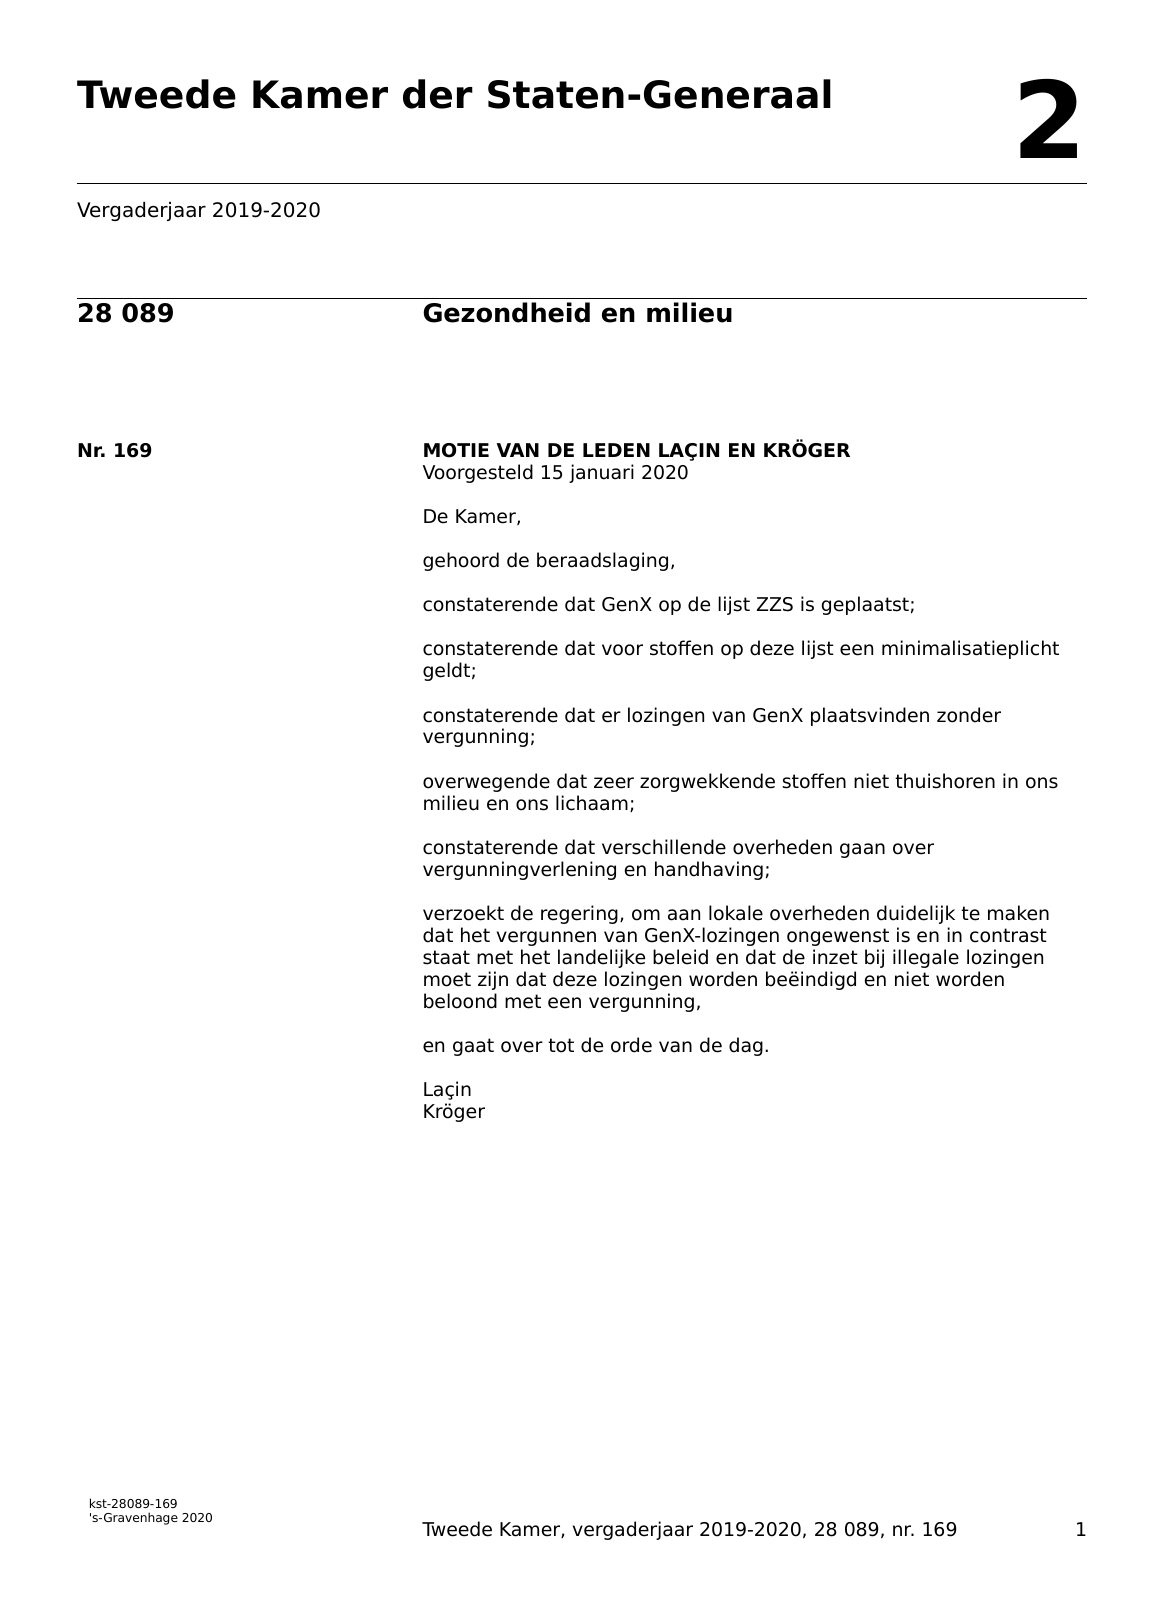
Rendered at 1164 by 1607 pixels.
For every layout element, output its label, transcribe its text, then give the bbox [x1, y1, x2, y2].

text kst-28089-169 [88, 1497, 323, 1511]
table_header 2 [886, 59, 1087, 183]
subtitle Nr. 169 MOTIE VAN DE LEDEN LAÇIN EN KRÖGER [77, 440, 1087, 462]
text Voorgesteld 15 januari 2020 [422, 462, 1087, 484]
text overwegende dat zeer zorgwekkende stoffen niet thuishoren in ons milieu en ons lichaam; [422, 771, 1087, 814]
text constaterende dat GenX op de lijst ZZS is geplaatst; [422, 594, 1087, 616]
text Laçin [422, 1079, 1087, 1101]
text Kröger [422, 1101, 1087, 1123]
text 's-Gravenhage 2020 [88, 1511, 323, 1525]
text verzoekt de regering, om aan lokale overheden duidelijk te maken dat het vergunnen van GenX-lozingen ongewenst is en in contrast staat met het landelijke beleid en dat de inzet bij illegale lozingen moet zijn dat deze lozingen worden beëindigd en niet worden beloond met een vergunning, [422, 903, 1087, 1013]
table_header Tweede Kamer der Staten-Generaal [77, 59, 886, 183]
table_cell Vergaderjaar 2019-2020 [77, 184, 1087, 298]
text constaterende dat verschillende overheden gaan over vergunningverlening en handhaving; [422, 837, 1087, 881]
text en gaat over tot de orde van de dag. [422, 1035, 1087, 1057]
text constaterende dat er lozingen van GenX plaatsvinden zonder vergunning; [422, 704, 1087, 748]
subtitle 28 089 Gezondheid en milieu [77, 299, 1087, 329]
text constaterende dat voor stoffen op deze lijst een minimalisatieplicht geldt; [422, 638, 1087, 682]
text De Kamer, [422, 506, 1087, 528]
text gehoord de beraadslaging, [422, 550, 1087, 572]
